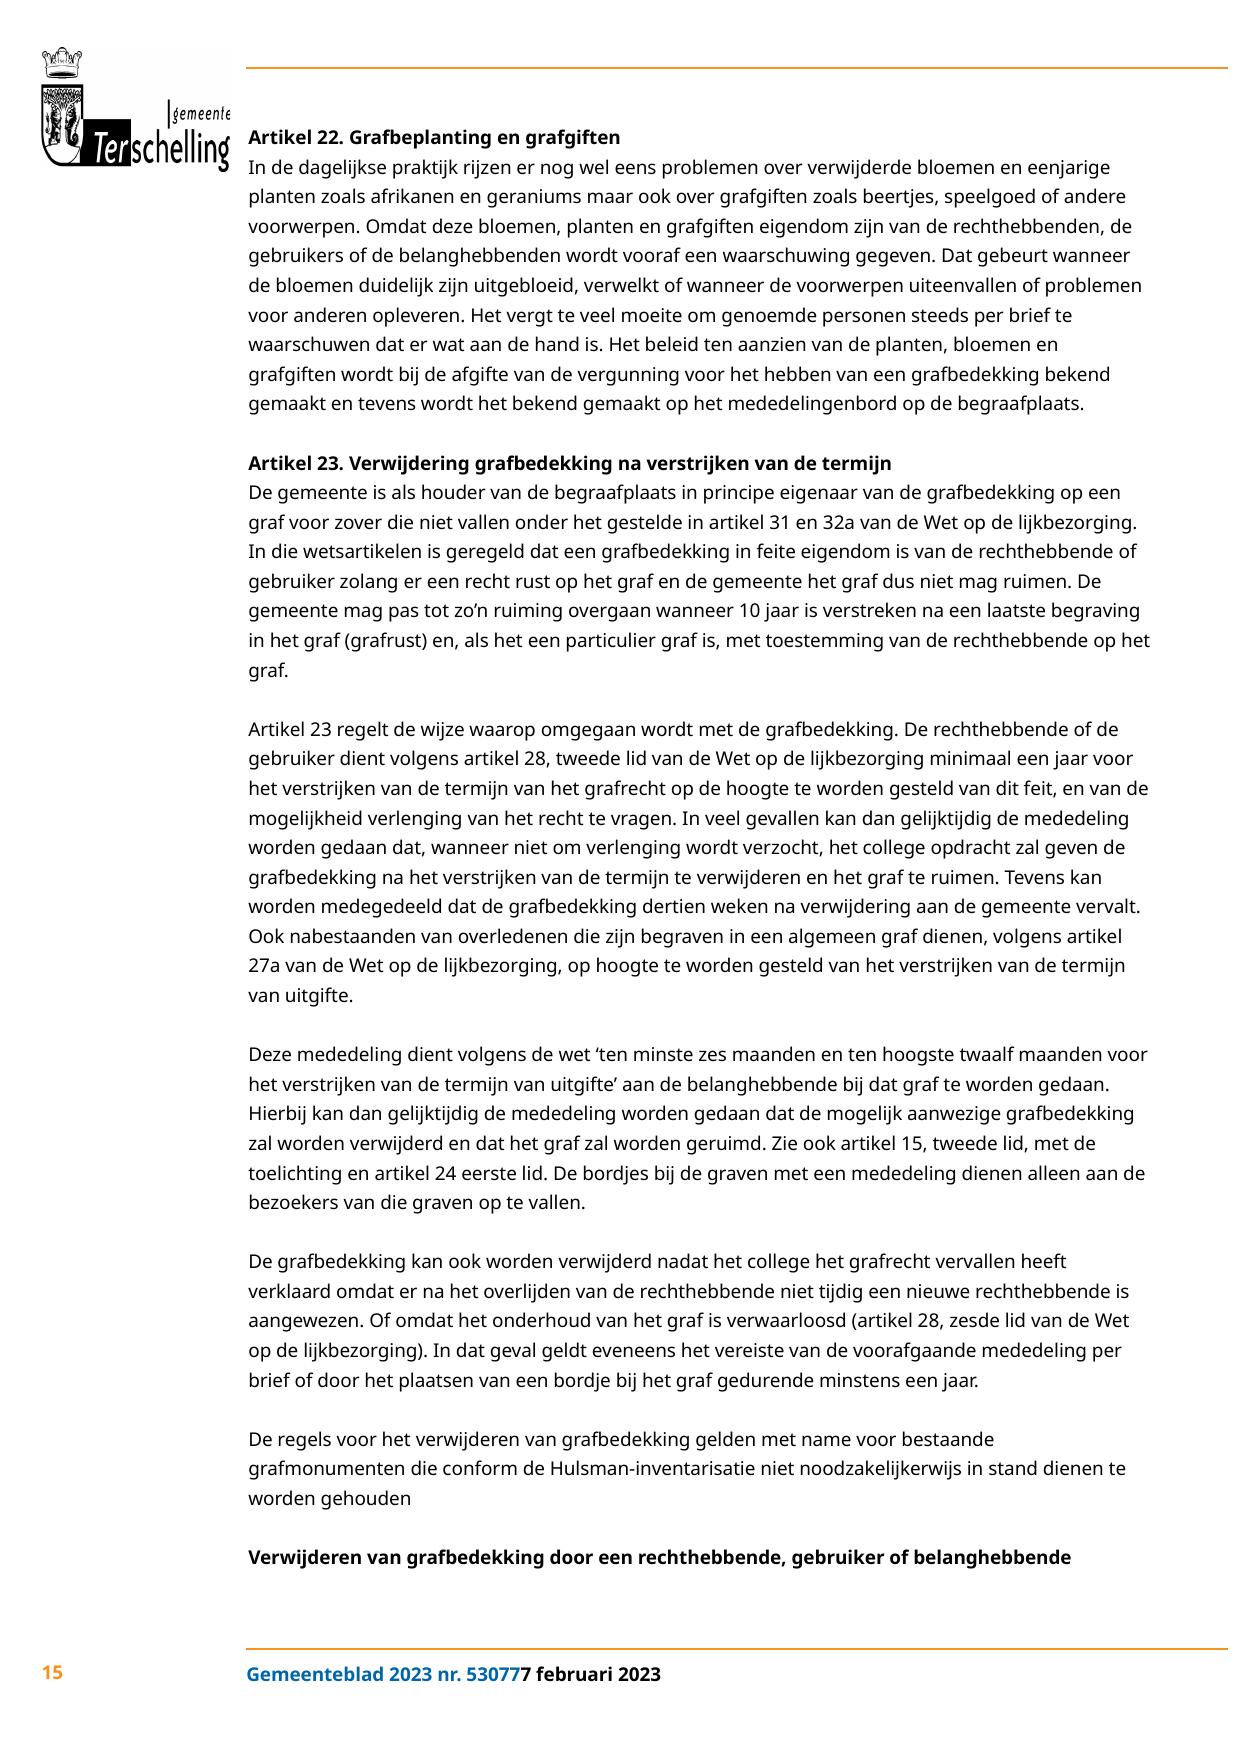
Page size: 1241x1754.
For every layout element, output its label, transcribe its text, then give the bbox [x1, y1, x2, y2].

text Artikel 23. Verwijdering grafbedekking na verstrijken van de termijn [248, 450, 1152, 476]
text In de dagelijkse praktijk rijzen er nog wel eens problemen over verwijderde bloemen en eenjarige planten zoals afrikanen en geraniums maar ook over grafgiften zoals beertjes, speelgoed of andere voorwerpen. Omdat deze bloemen, planten en grafgiften eigendom zijn van de rechthebbenden, de gebruikers of de belanghebbenden wordt vooraf een waarschuwing gegeven. Dat gebeurt wanneer de bloemen duidelijk zijn uitgebloeid, verwelkt of wanneer de voorwerpen uiteenvallen of problemen voor anderen opleveren. Het vergt te veel moeite om genoemde personen steeds per brief te waarschuwen dat er wat aan de hand is. Het beleid ten aanzien van de planten, bloemen en grafgiften wordt bij de afgifte van de vergunning voor het hebben van een grafbedekking bekend gemaakt en tevens wordt het bekend gemaakt op het mededelingenbord op de begraafplaats. [248, 154, 1152, 416]
text Verwijderen van grafbedekking door een rechthebbende, gebruiker of belanghebbende [248, 1544, 1152, 1570]
text Artikel 22. Grafbeplanting en grafgiften [248, 124, 1152, 150]
text De gemeente is als houder van de begraafplaats in principe eigenaar van de grafbedekking op een graf voor zover die niet vallen onder het gestelde in artikel 31 en 32a van de Wet op de lijkbezorging. In die wetsartikelen is geregeld dat een grafbedekking in feite eigendom is van de rechthebbende of gebruiker zolang er een recht rust op het graf en de gemeente het graf dus niet mag ruimen. De gemeente mag pas tot zo’n ruiming overgaan wanneer 10 jaar is verstreken na een laatste begraving in het graf (grafrust) en, als het een particulier graf is, met toestemming van de rechthebbende op het graf. [248, 479, 1152, 683]
text De regels voor het verwijderen van grafbedekking gelden met name voor bestaande grafmonumenten die conform de Hulsman-inventarisatie niet noodzakelijkerwijs in stand dienen te worden gehouden [248, 1426, 1152, 1511]
text Deze mededeling dient volgens de wet ‘ten minste zes maanden en ten hoogste twaalf maanden voor het verstrijken van de termijn van uitgifte’ aan de belanghebbende bij dat graf te worden gedaan. Hierbij kan dan gelijktijdig de mededeling worden gedaan dat de mogelijk aanwezige grafbedekking zal worden verwijderd en dat het graf zal worden geruimd. Zie ook artikel 15, tweede lid, met de toelichting en artikel 24 eerste lid. De bordjes bij de graven met een mededeling dienen alleen aan de bezoekers van die graven op te vallen. [248, 1041, 1152, 1215]
text Artikel 23 regelt de wijze waarop omgegaan wordt met de grafbedekking. De rechthebbende of de gebruiker dient volgens artikel 28, tweede lid van de Wet op de lijkbezorging minimaal een jaar voor het verstrijken van de termijn van het grafrecht op de hoogte te worden gesteld van dit feit, en van de mogelijkheid verlenging van het recht te vragen. In veel gevallen kan dan gelijktijdig de mededeling worden gedaan dat, wanneer niet om verlenging wordt verzocht, het college opdracht zal geven de grafbedekking na het verstrijken van de termijn te verwijderen en het graf te ruimen. Tevens kan worden medegedeeld dat de grafbedekking dertien weken na verwijdering aan de gemeente vervalt. Ook nabestaanden van overledenen die zijn begraven in een algemeen graf dienen, volgens artikel 27a van de Wet op de lijkbezorging, op hoogte te worden gesteld van het verstrijken van de termijn van uitgifte. [248, 716, 1152, 1008]
picture [41, 47, 231, 172]
text De grafbedekking kan ook worden verwijderd nadat het college het grafrecht vervallen heeft verklaard omdat er na het overlijden van de rechthebbende niet tijdig een nieuwe rechthebbende is aangewezen. Of omdat het onderhoud van het graf is verwaarloosd (artikel 28, zesde lid van de Wet op de lijkbezorging). In dat geval geldt eveneens het vereiste van de voorafgaande mededeling per brief of door het plaatsen van een bordje bij het graf gedurende minstens een jaar. [248, 1248, 1152, 1393]
